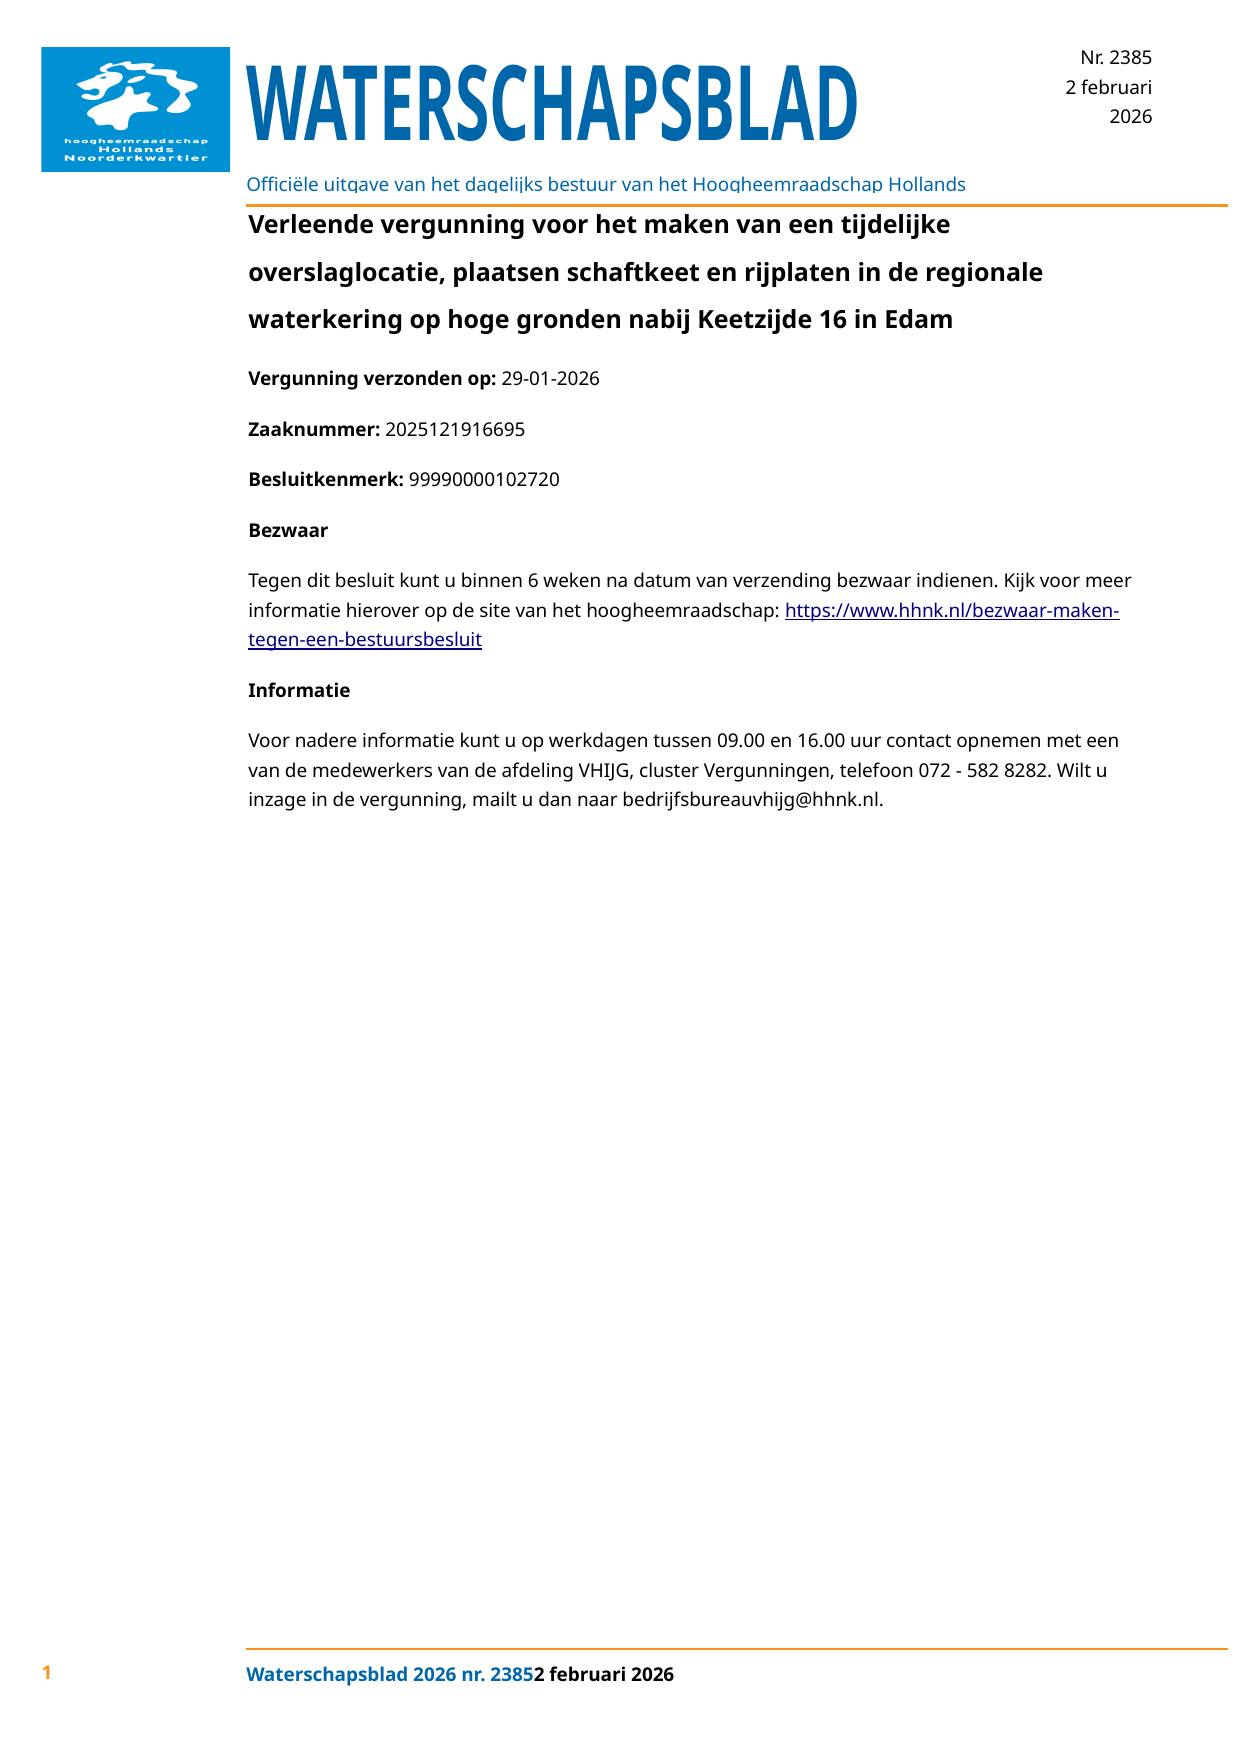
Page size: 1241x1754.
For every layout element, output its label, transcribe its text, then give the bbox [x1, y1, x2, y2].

text Bezwaar [248, 517, 1152, 542]
picture [129, 76, 144, 82]
text Besluitkenmerk: 99990000102720 [248, 466, 1152, 492]
text Informatie [248, 677, 1152, 702]
picture [118, 62, 197, 112]
text Zaaknummer: 2025121916695 [248, 416, 1152, 442]
picture [88, 87, 157, 130]
picture [78, 64, 122, 99]
text Vergunning verzonden op: 29-01-2026 [248, 366, 1152, 391]
text Tegen dit besluit kunt u binnen 6 weken na datum van verzending bezwaar indienen. Kijk voor meer informatie hierover op de site van het hoogheemraadschap: https://www.hhnk.nl/bezwaar-maken-tegen-een-bestuursbesluit [248, 567, 1152, 652]
text Voor nadere informatie kunt u op werkdagen tussen 09.00 en 16.00 uur contact opnemen met een van de medewerkers van de afdeling VHIJG, cluster Vergunningen, telefoon 072 - 582 8282. Wilt u inzage in de vergunning, mailt u dan naar bedrijfsbureauvhijg@hhnk.nl. [248, 727, 1152, 812]
text Verleende vergunning voor het maken van een tijdelijke overslaglocatie, plaatsen schaftkeet en rijplaten in de regionale waterkering op hoge gronden nabij Keetzijde 16 in Edam [248, 207, 1152, 336]
